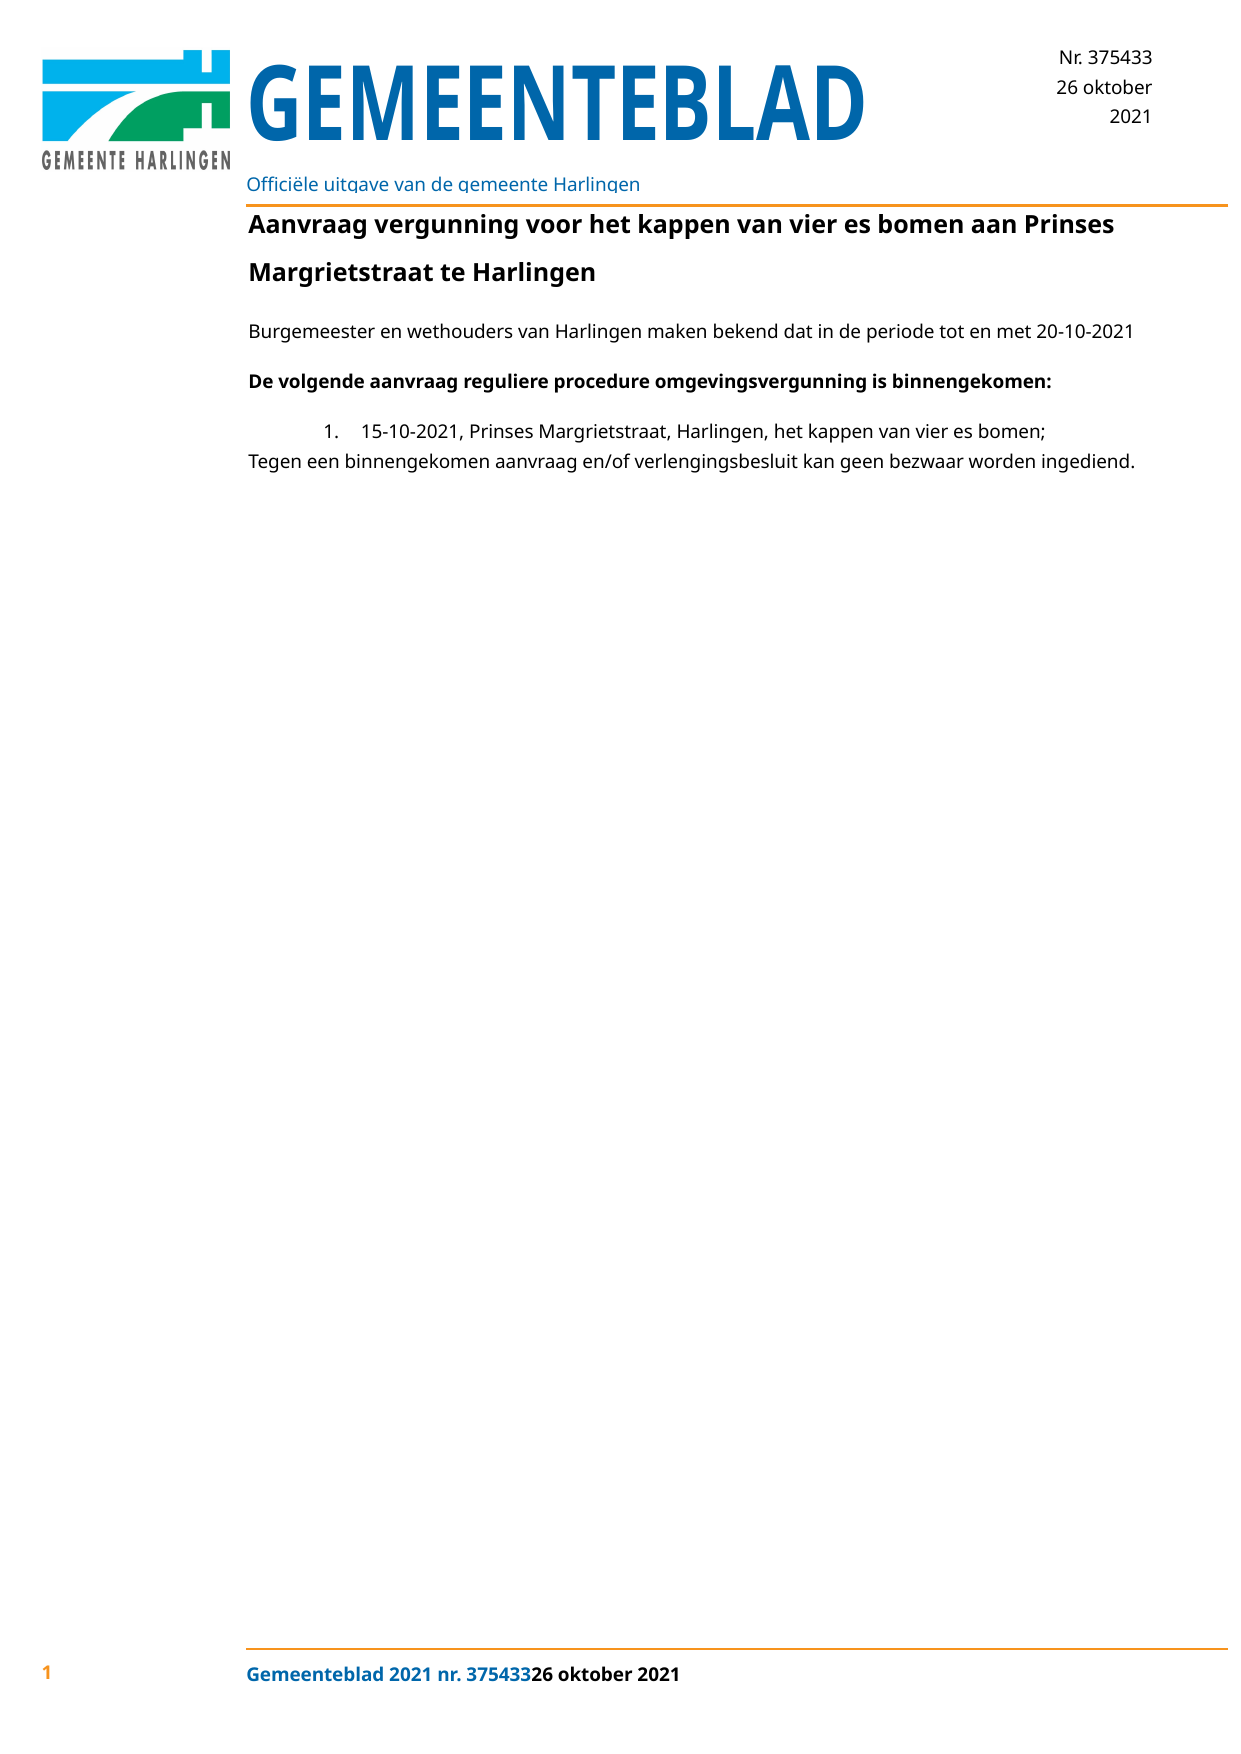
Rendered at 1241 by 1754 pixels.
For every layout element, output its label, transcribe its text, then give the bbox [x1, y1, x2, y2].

list 15-10-2021, Prinses Margrietstraat, Harlingen, het kappen van vier es bomen; [323, 419, 1152, 444]
text De volgende aanvraag reguliere procedure omgevingsvergunning is binnengekomen: [248, 368, 1152, 394]
text Burgemeester en wethouders van Harlingen maken bekend dat in de periode tot en met 20-10-2021 [248, 318, 1152, 344]
text Tegen een binnengekomen aanvraag en/of verlengingsbesluit kan geen bezwaar worden ingediend. [248, 448, 1152, 474]
text Aanvraag vergunning voor het kappen van vier es bomen aan Prinses Margrietstraat te Harlingen [248, 207, 1152, 288]
picture [41, 47, 231, 172]
